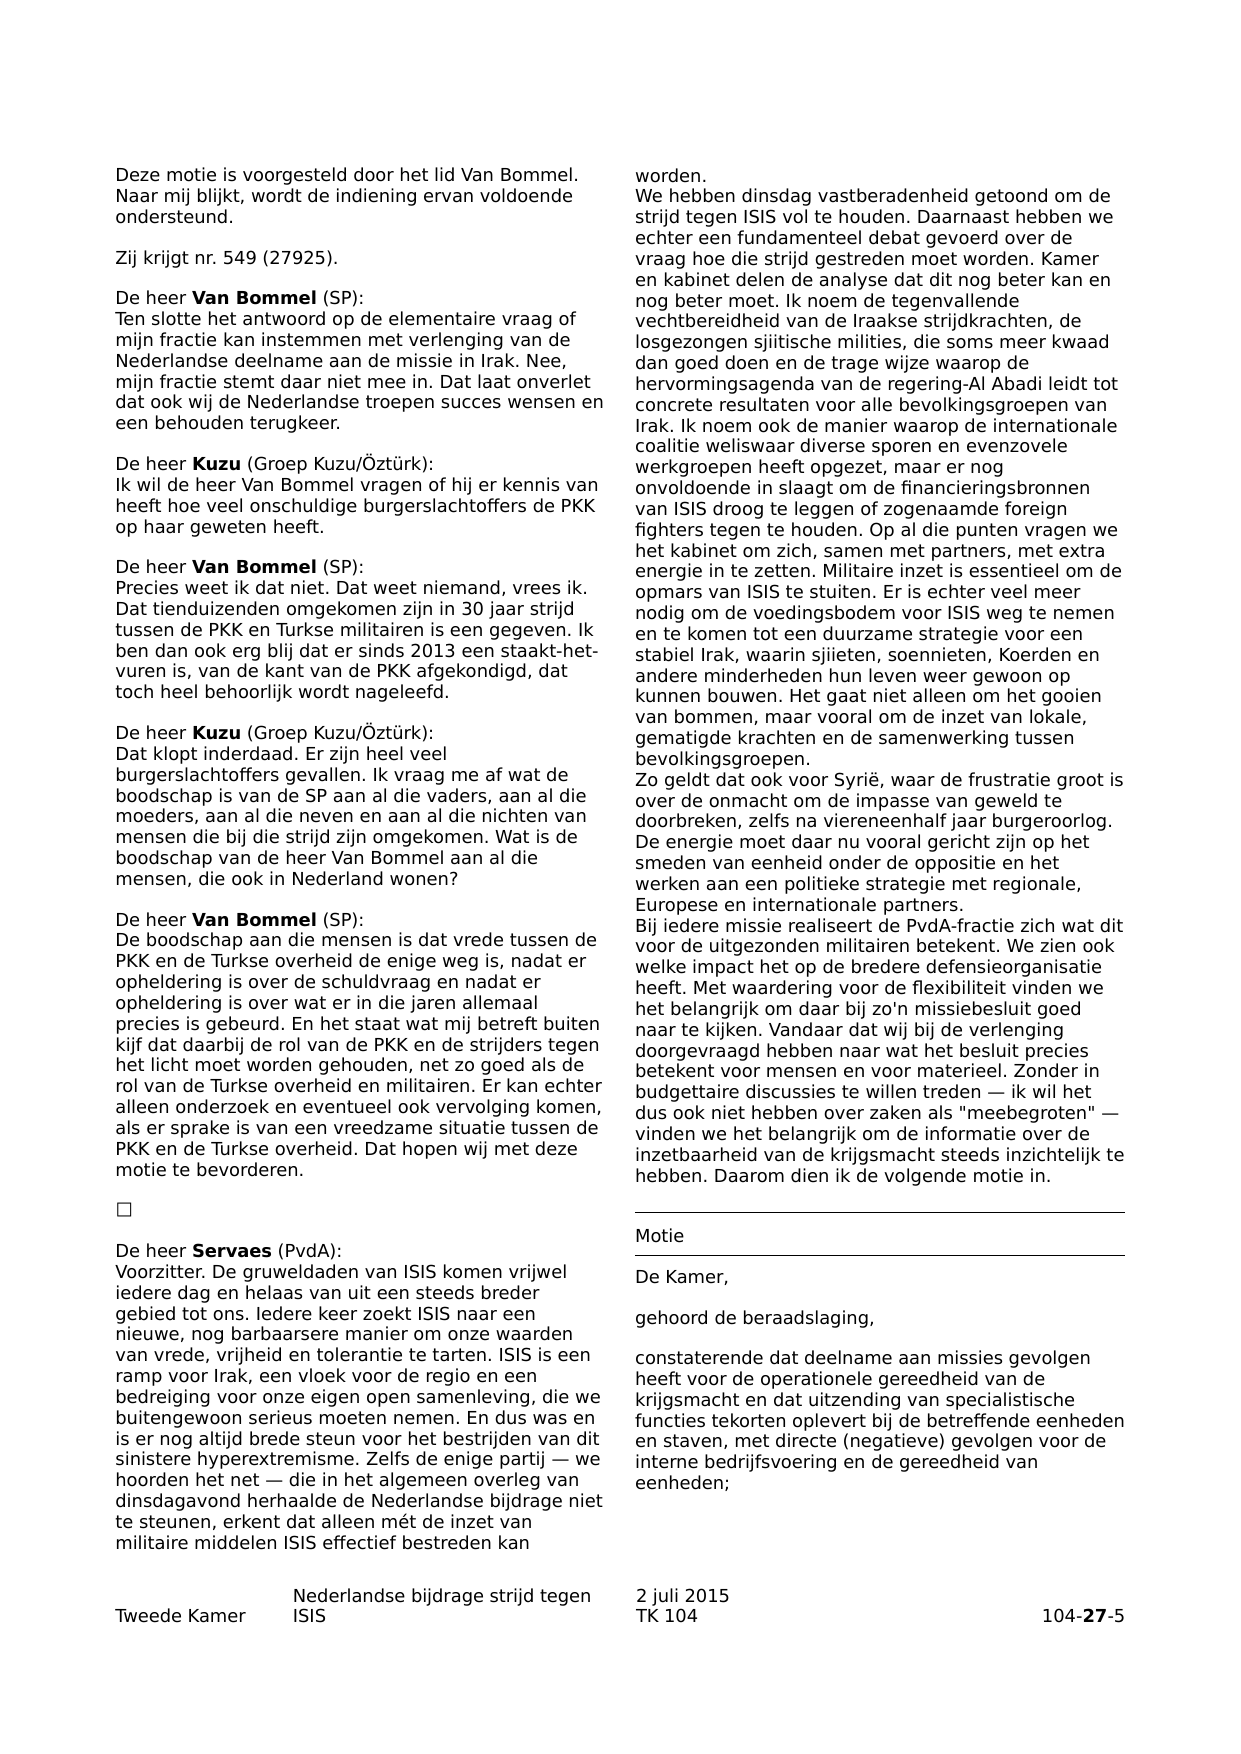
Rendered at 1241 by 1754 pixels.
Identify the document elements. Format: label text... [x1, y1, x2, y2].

text De heer Van Bommel (SP): [115, 909, 605, 930]
text De heer Kuzu (Groep Kuzu/Öztürk): [115, 454, 605, 475]
text We hebben dinsdag vastberadenheid getoond om de strijd tegen ISIS vol te houden. Daarnaast hebben we echter een fundamenteel debat gevoerd over de vraag hoe die strijd gestreden moet worden. Kamer en kabinet delen de analyse dat dit nog beter kan en nog beter moet. Ik noem de tegenvallende vechtbereidheid van de Iraakse strijdkrachten, de losgezongen sjiitische milities, die soms meer kwaad dan goed doen en de trage wijze waarop de hervormingsagenda van de regering-Al Abadi leidt tot concrete resultaten voor alle bevolkingsgroepen van Irak. Ik noem ook de manier waarop de internationale coalitie weliswaar diverse sporen en evenzovele werkgroepen heeft opgezet, maar er nog onvoldoende in slaagt om de financieringsbronnen van ISIS droog te leggen of zogenaamde foreign fighters tegen te houden. Op al die punten vragen we het kabinet om zich, samen met partners, met extra energie in te zetten. Militaire inzet is essentieel om de opmars van ISIS te stuiten. Er is echter veel meer nodig om de voedingsbodem voor ISIS weg te nemen en te komen tot een duurzame strategie voor een stabiel Irak, waarin sjiieten, soennieten, Koerden en andere minderheden hun leven weer gewoon op kunnen bouwen. Het gaat niet alleen om het gooien van bommen, maar vooral om de inzet van lokale, gematigde krachten en de samenwerking tussen bevolkingsgroepen. [635, 186, 1125, 769]
text Ik wil de heer Van Bommel vragen of hij er kennis van heeft hoe veel onschuldige burgerslachtoffers de PKK op haar geweten heeft. [115, 475, 605, 537]
text constaterende dat deelname aan missies gevolgen heeft voor de operationele gereedheid van de krijgsmacht en dat uitzending van specialistische functies tekorten oplevert bij de betreffende eenheden en staven, met directe (negatieve) gevolgen voor de interne bedrijfsvoering en de gereedheid van eenheden; [635, 1348, 1125, 1493]
text Ten slotte het antwoord op de elementaire vraag of mijn fractie kan instemmen met verlenging van de Nederlandse deelname aan de missie in Irak. Nee, mijn fractie stemt daar niet mee in. Dat laat onverlet dat ook wij de Nederlandse troepen succes wensen en een behouden terugkeer. [115, 309, 605, 434]
text De heer Van Bommel (SP): [115, 557, 605, 578]
text Motie [635, 1226, 1125, 1247]
text ⬜ [115, 1200, 605, 1221]
text Bij iedere missie realiseert de PvdA-fractie zich wat dit voor de uitgezonden militairen betekent. We zien ook welke impact het op de bredere defensieorganisatie heeft. Met waardering voor de flexibiliteit vinden we het belangrijk om daar bij zo'n missiebesluit goed naar te kijken. Vandaar dat wij bij de verlenging doorgevraagd hebben naar wat het besluit precies betekent voor mensen en voor materieel. Zonder in budgettaire discussies te willen treden — ik wil het dus ook niet hebben over zaken als "meebegroten" — vinden we het belangrijk om de informatie over de inzetbaarheid van de krijgsmacht steeds inzichtelijk te hebben. Daarom dien ik de volgende motie in. [635, 915, 1125, 1186]
text Deze motie is voorgesteld door het lid Van Bommel. Naar mij blijkt, wordt de indiening ervan voldoende ondersteund. [115, 165, 605, 227]
text De heer Servaes (PvdA): [115, 1241, 605, 1262]
text gehoord de beraadslaging, [635, 1307, 1125, 1328]
text Precies weet ik dat niet. Dat weet niemand, vrees ik. Dat tienduizenden omgekomen zijn in 30 jaar strijd tussen de PKK en Turkse militairen is een gegeven. Ik ben dan ook erg blij dat er sinds 2013 een staakt-het-vuren is, van de kant van de PKK afgekondigd, dat toch heel behoorlijk wordt nageleefd. [115, 578, 605, 703]
text Zo geldt dat ook voor Syrië, waar de frustratie groot is over de onmacht om de impasse van geweld te doorbreken, zelfs na viereneenhalf jaar burgeroorlog. De energie moet daar nu vooral gericht zijn op het smeden van eenheid onder de oppositie en het werken aan een politieke strategie met regionale, Europese en internationale partners. [635, 769, 1125, 915]
text De heer Van Bommel (SP): [115, 288, 605, 309]
text De boodschap aan die mensen is dat vrede tussen de PKK en de Turkse overheid de enige weg is, nadat er opheldering is over de schuldvraag en nadat er opheldering is over wat er in die jaren allemaal precies is gebeurd. En het staat wat mij betreft buiten kijf dat daarbij de rol van de PKK en de strijders tegen het licht moet worden gehouden, net zo goed als de rol van de Turkse overheid en militairen. Er kan echter alleen onderzoek en eventueel ook vervolging komen, als er sprake is van een vreedzame situatie tussen de PKK en de Turkse overheid. Dat hopen wij met deze motie te bevorderen. [115, 930, 605, 1180]
text worden. [635, 165, 1125, 186]
text De heer Kuzu (Groep Kuzu/Öztürk): [115, 723, 605, 744]
text De Kamer, [635, 1267, 1125, 1287]
text Zij krijgt nr. 549 (27925). [115, 247, 605, 268]
text Voorzitter. De gruweldaden van ISIS komen vrijwel iedere dag en helaas van uit een steeds breder gebied tot ons. Iedere keer zoekt ISIS naar een nieuwe, nog barbaarsere manier om onze waarden van vrede, vrijheid en tolerantie te tarten. ISIS is een ramp voor Irak, een vloek voor de regio en een bedreiging voor onze eigen open samenleving, die we buitengewoon serieus moeten nemen. En dus was en is er nog altijd brede steun voor het bestrijden van dit sinistere hyperextremisme. Zelfs de enige partij — we hoorden het net — die in het algemeen overleg van dinsdagavond herhaalde de Nederlandse bijdrage niet te steunen, erkent dat alleen mét de inzet van militaire middelen ISIS effectief bestreden kan [115, 1262, 605, 1553]
text Dat klopt inderdaad. Er zijn heel veel burgerslachtoffers gevallen. Ik vraag me af wat de boodschap is van de SP aan al die vaders, aan al die moeders, aan al die neven en aan al die nichten van mensen die bij die strijd zijn omgekomen. Wat is de boodschap van de heer Van Bommel aan al die mensen, die ook in Nederland wonen? [115, 744, 605, 889]
